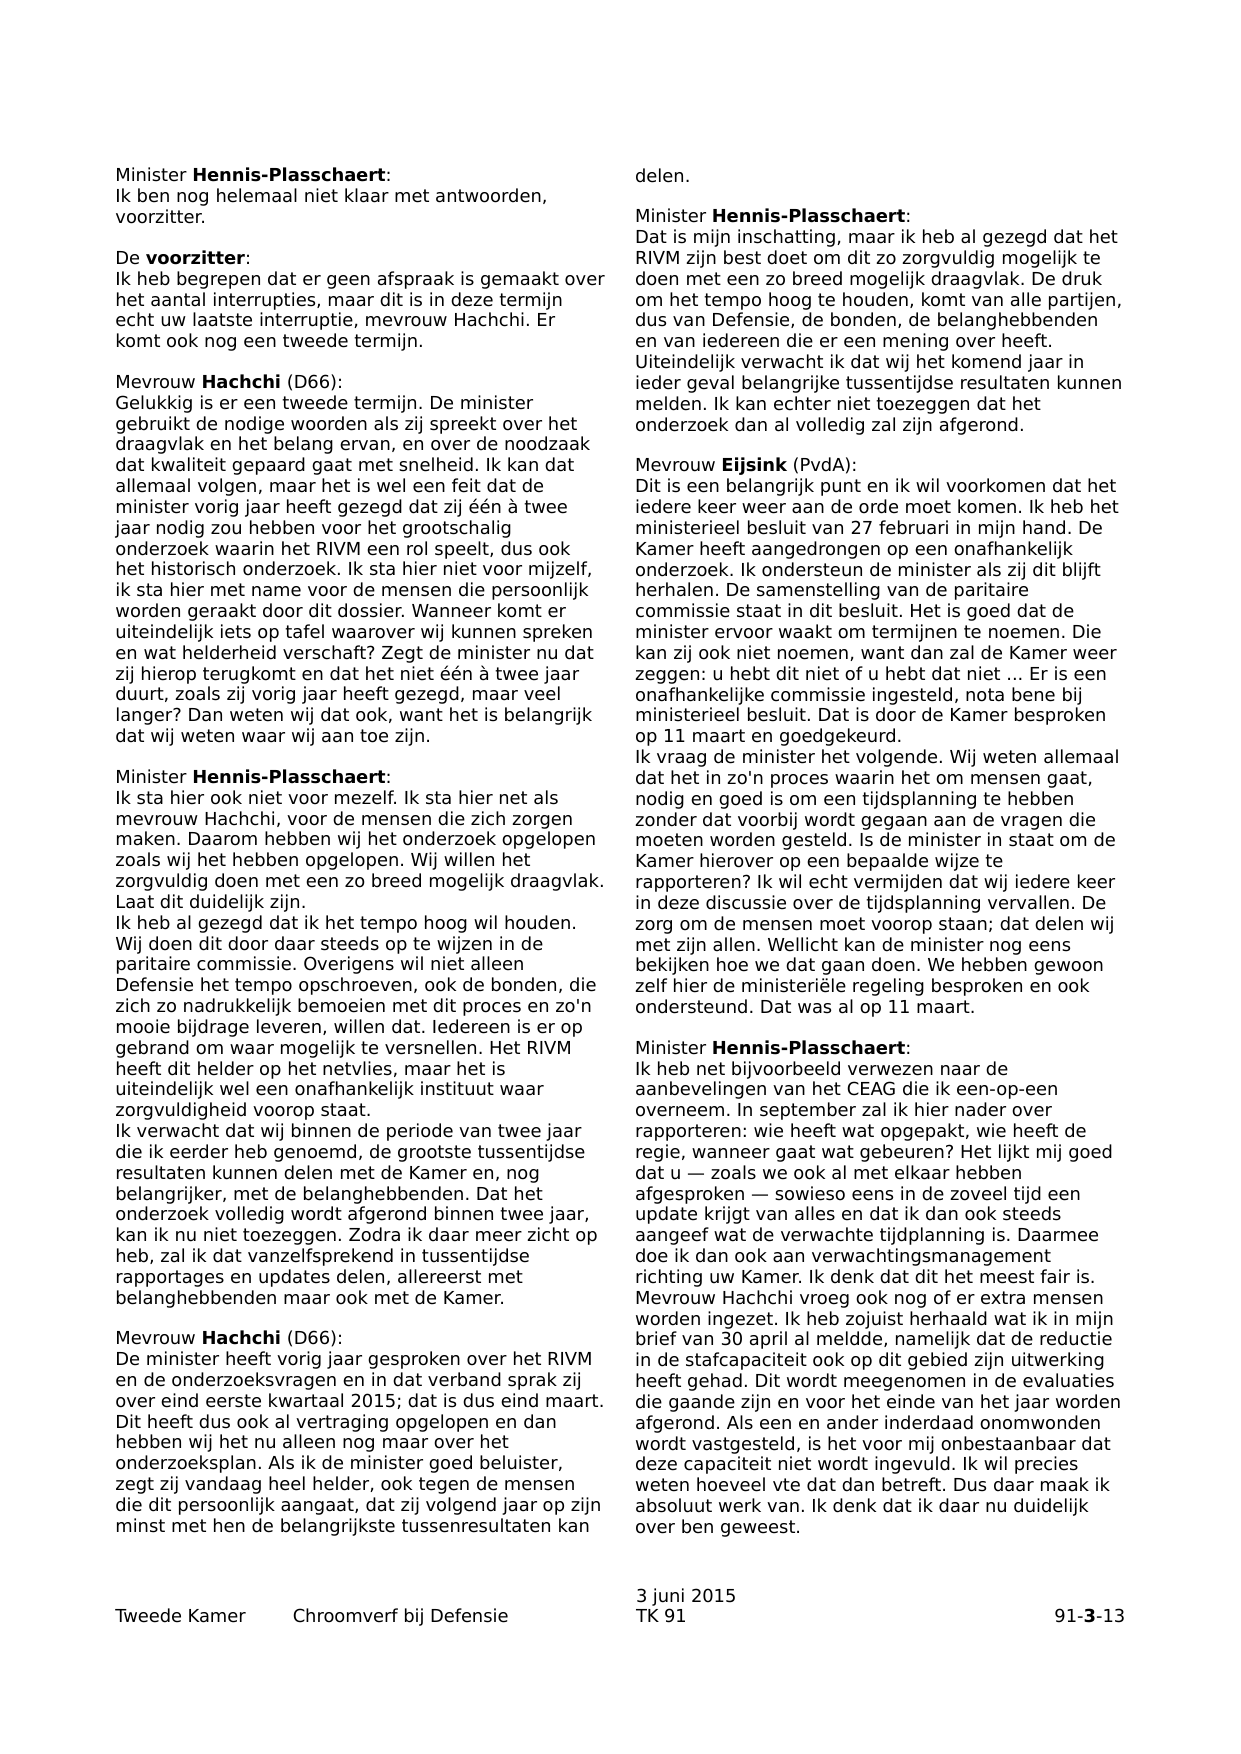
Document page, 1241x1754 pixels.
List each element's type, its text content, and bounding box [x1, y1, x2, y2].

text Ik verwacht dat wij binnen de periode van twee jaar die ik eerder heb genoemd, de grootste tussentijdse resultaten kunnen delen met de Kamer en, nog belangrijker, met de belanghebbenden. Dat het onderzoek volledig wordt afgerond binnen twee jaar, kan ik nu niet toezeggen. Zodra ik daar meer zicht op heb, zal ik dat vanzelfsprekend in tussentijdse rapportages en updates delen, allereerst met belanghebbenden maar ook met de Kamer. [115, 1121, 605, 1308]
text De minister heeft vorig jaar gesproken over het RIVM en de onderzoeksvragen en in dat verband sprak zij over eind eerste kwartaal 2015; dat is dus eind maart. Dit heeft dus ook al vertraging opgelopen en dan hebben wij het nu alleen nog maar over het onderzoeksplan. Als ik de minister goed beluister, zegt zij vandaag heel helder, ook tegen de mensen die dit persoonlijk aangaat, dat zij volgend jaar op zijn minst met hen de belangrijkste tussenresultaten kan [115, 1349, 605, 1536]
text Ik heb begrepen dat er geen afspraak is gemaakt over het aantal interrupties, maar dit is in deze termijn echt uw laatste interruptie, mevrouw Hachchi. Er komt ook nog een tweede termijn. [115, 268, 605, 352]
text Ik vraag de minister het volgende. Wij weten allemaal dat het in zo'n proces waarin het om mensen gaat, nodig en goed is om een tijdsplanning te hebben zonder dat voorbij wordt gegaan aan de vragen die moeten worden gesteld. Is de minister in staat om de Kamer hierover op een bepaalde wijze te rapporteren? Ik wil echt vermijden dat wij iedere keer in deze discussie over de tijdsplanning vervallen. De zorg om de mensen moet voorop staan; dat delen wij met zijn allen. Wellicht kan de minister nog eens bekijken hoe we dat gaan doen. We hebben gewoon zelf hier de ministeriële regeling besproken en ook ondersteund. Dat was al op 11 maart. [635, 747, 1125, 1018]
text Gelukkig is er een tweede termijn. De minister gebruikt de nodige woorden als zij spreekt over het draagvlak en het belang ervan, en over de noodzaak dat kwaliteit gepaard gaat met snelheid. Ik kan dat allemaal volgen, maar het is wel een feit dat de minister vorig jaar heeft gezegd dat zij één à twee jaar nodig zou hebben voor het grootschalig onderzoek waarin het RIVM een rol speelt, dus ook het historisch onderzoek. Ik sta hier niet voor mijzelf, ik sta hier met name voor de mensen die persoonlijk worden geraakt door dit dossier. Wanneer komt er uiteindelijk iets op tafel waarover wij kunnen spreken en wat helderheid verschaft? Zegt de minister nu dat zij hierop terugkomt en dat het niet één à twee jaar duurt, zoals zij vorig jaar heeft gezegd, maar veel langer? Dan weten wij dat ook, want het is belangrijk dat wij weten waar wij aan toe zijn. [115, 392, 605, 747]
text Ik ben nog helemaal niet klaar met antwoorden, voorzitter. [115, 186, 605, 228]
text Minister Hennis-Plasschaert: [635, 1038, 1125, 1058]
text Mevrouw Hachchi vroeg ook nog of er extra mensen worden ingezet. Ik heb zojuist herhaald wat ik in mijn brief van 30 april al meldde, namelijk dat de reductie in de stafcapaciteit ook op dit gebied zijn uitwerking heeft gehad. Dit wordt meegenomen in de evaluaties die gaande zijn en voor het einde van het jaar worden afgerond. Als een en ander inderdaad onomwonden wordt vastgesteld, is het voor mij onbestaanbaar dat deze capaciteit niet wordt ingevuld. Ik wil precies weten hoeveel vte dat dan betreft. Dus daar maak ik absoluut werk van. Ik denk dat ik daar nu duidelijk over ben geweest. [635, 1287, 1125, 1537]
text Minister Hennis-Plasschaert: [635, 206, 1125, 227]
text Mevrouw Hachchi (D66): [115, 372, 605, 392]
text Mevrouw Hachchi (D66): [115, 1328, 605, 1349]
text Mevrouw Eijsink (PvdA): [635, 455, 1125, 476]
text Minister Hennis-Plasschaert: [115, 767, 605, 787]
text Dat is mijn inschatting, maar ik heb al gezegd dat het RIVM zijn best doet om dit zo zorgvuldig mogelijk te doen met een zo breed mogelijk draagvlak. De druk om het tempo hoog te houden, komt van alle partijen, dus van Defensie, de bonden, de belanghebbenden en van iedereen die er een mening over heeft. Uiteindelijk verwacht ik dat wij het komend jaar in ieder geval belangrijke tussentijdse resultaten kunnen melden. Ik kan echter niet toezeggen dat het onderzoek dan al volledig zal zijn afgerond. [635, 227, 1125, 435]
text Ik heb al gezegd dat ik het tempo hoog wil houden. Wij doen dit door daar steeds op te wijzen in de paritaire commissie. Overigens wil niet alleen Defensie het tempo opschroeven, ook de bonden, die zich zo nadrukkelijk bemoeien met dit proces en zo'n mooie bijdrage leveren, willen dat. Iedereen is er op gebrand om waar mogelijk te versnellen. Het RIVM heeft dit helder op het netvlies, maar het is uiteindelijk wel een onafhankelijk instituut waar zorgvuldigheid voorop staat. [115, 912, 605, 1121]
text Ik sta hier ook niet voor mezelf. Ik sta hier net als mevrouw Hachchi, voor de mensen die zich zorgen maken. Daarom hebben wij het onderzoek opgelopen zoals wij het hebben opgelopen. Wij willen het zorgvuldig doen met een zo breed mogelijk draagvlak. Laat dit duidelijk zijn. [115, 787, 605, 912]
text Dit is een belangrijk punt en ik wil voorkomen dat het iedere keer weer aan de orde moet komen. Ik heb het ministerieel besluit van 27 februari in mijn hand. De Kamer heeft aangedrongen op een onafhankelijk onderzoek. Ik ondersteun de minister als zij dit blijft herhalen. De samenstelling van de paritaire commissie staat in dit besluit. Het is goed dat de minister ervoor waakt om termijnen te noemen. Die kan zij ook niet noemen, want dan zal de Kamer weer zeggen: u hebt dit niet of u hebt dat niet ... Er is een onafhankelijke commissie ingesteld, nota bene bij ministerieel besluit. Dat is door de Kamer besproken op 11 maart en goedgekeurd. [635, 476, 1125, 747]
text De voorzitter: [115, 248, 605, 268]
text Minister Hennis-Plasschaert: [115, 165, 605, 186]
text delen. [635, 165, 1125, 186]
text Ik heb net bijvoorbeeld verwezen naar de aanbevelingen van het CEAG die ik een-op-een overneem. In september zal ik hier nader over rapporteren: wie heeft wat opgepakt, wie heeft de regie, wanneer gaat wat gebeuren? Het lijkt mij goed dat u — zoals we ook al met elkaar hebben afgesproken — sowieso eens in de zoveel tijd een update krijgt van alles en dat ik dan ook steeds aangeef wat de verwachte tijdplanning is. Daarmee doe ik dan ook aan verwachtingsmanagement richting uw Kamer. Ik denk dat dit het meest fair is. [635, 1058, 1125, 1287]
